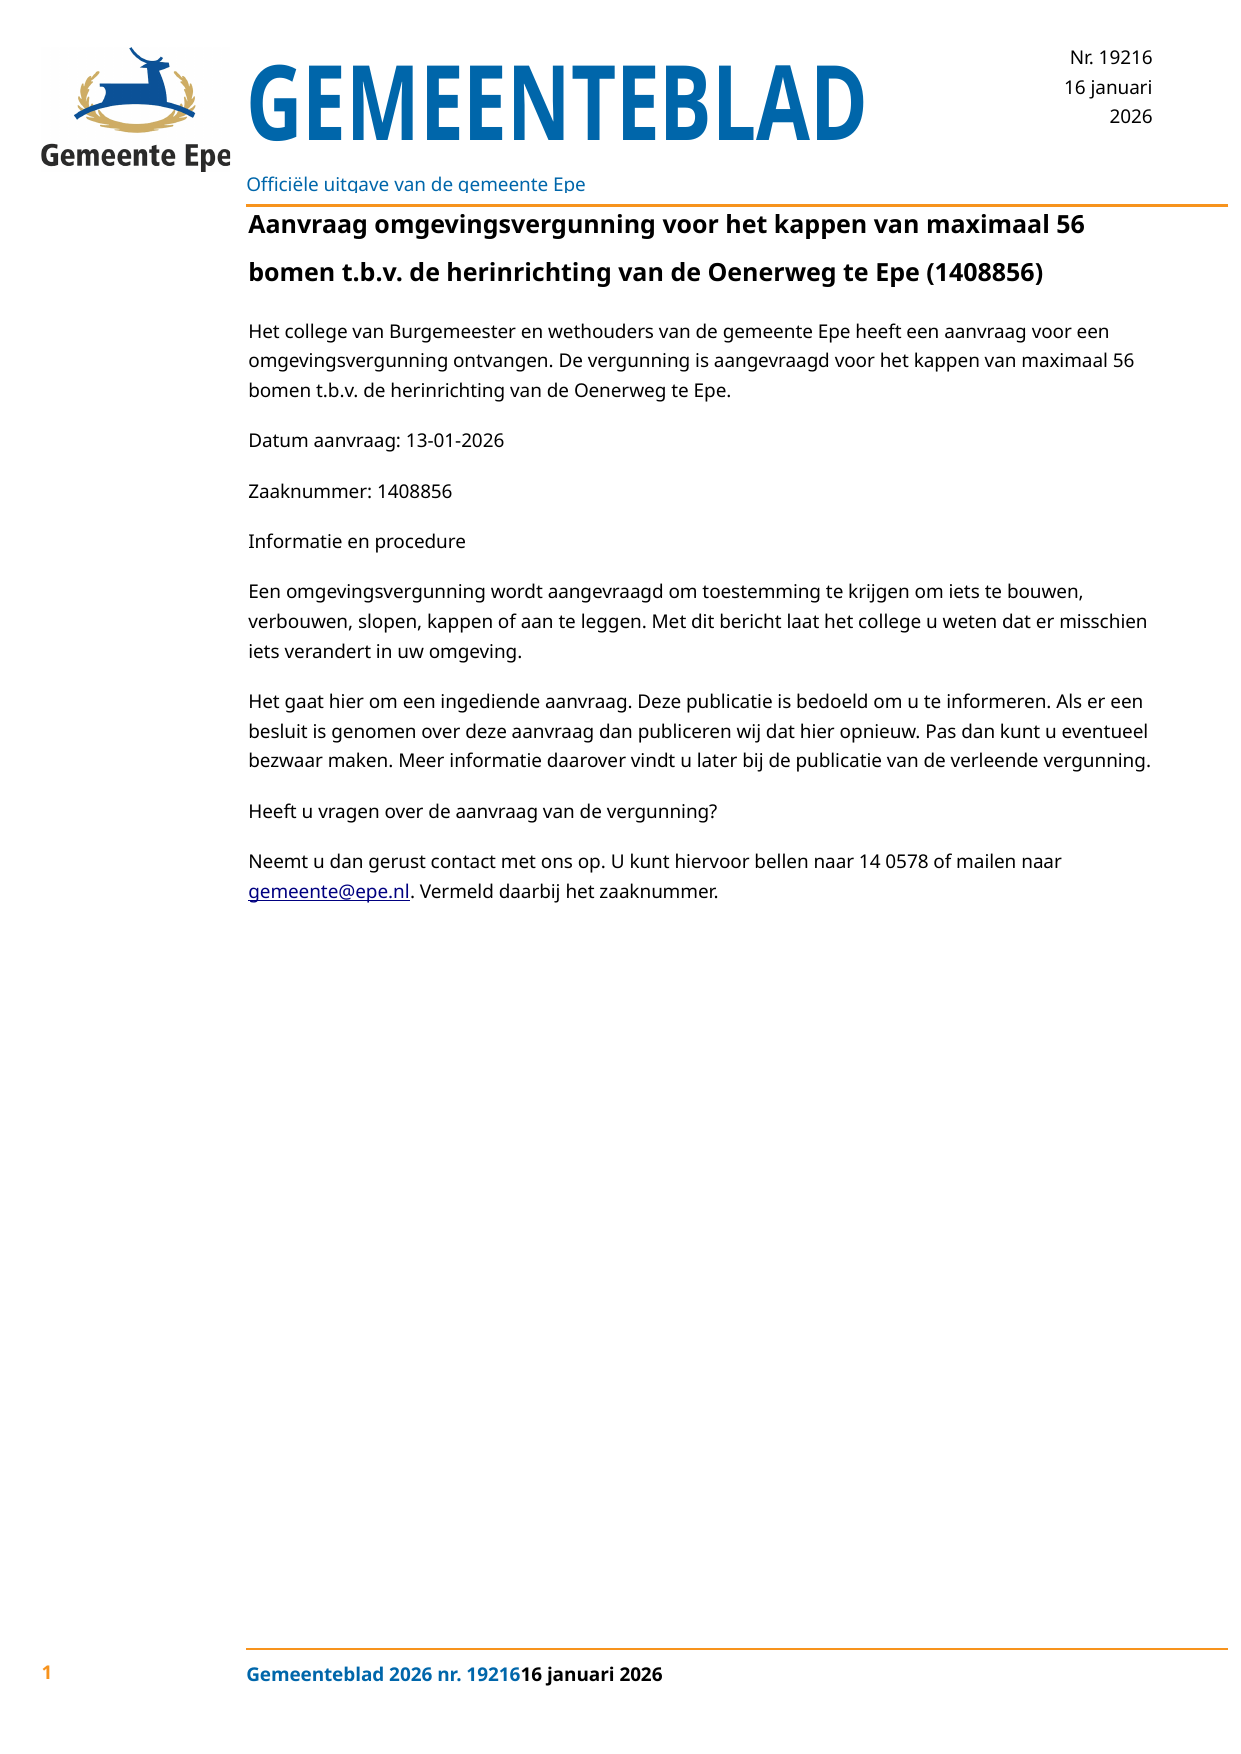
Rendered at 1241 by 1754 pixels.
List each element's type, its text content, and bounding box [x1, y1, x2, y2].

text Een omgevingsvergunning wordt aangevraagd om toestemming te krijgen om iets te bouwen, verbouwen, slopen, kappen of aan te leggen. Met dit bericht laat het college u weten dat er misschien iets verandert in uw omgeving. [248, 579, 1152, 664]
text Zaaknummer: 1408856 [248, 478, 1152, 504]
text Neemt u dan gerust contact met ons op. U kunt hiervoor bellen naar 14 0578 of mailen naar gemeente@epe.nl. Vermeld daarbij het zaaknummer. [248, 848, 1152, 904]
text Het gaat hier om een ingediende aanvraag. Deze publicatie is bedoeld om u te informeren. Als er een besluit is genomen over deze aanvraag dan publiceren wij dat hier opnieuw. Pas dan kunt u eventueel bezwaar maken. Meer informatie daarover vindt u later bij de publicatie van de verleende vergunning. [248, 688, 1152, 773]
text Datum aanvraag: 13-01-2026 [248, 427, 1152, 453]
text Aanvraag omgevingsvergunning voor het kappen van maximaal 56 bomen t.b.v. de herinrichting van de Oenerweg te Epe (1408856) [248, 207, 1152, 288]
text Informatie en procedure [248, 528, 1152, 554]
picture [41, 47, 231, 172]
text Heeft u vragen over de aanvraag van de vergunning? [248, 798, 1152, 824]
text Het college van Burgemeester en wethouders van de gemeente Epe heeft een aanvraag voor een omgevingsvergunning ontvangen. De vergunning is aangevraagd voor het kappen van maximaal 56 bomen t.b.v. de herinrichting van de Oenerweg te Epe. [248, 318, 1152, 403]
